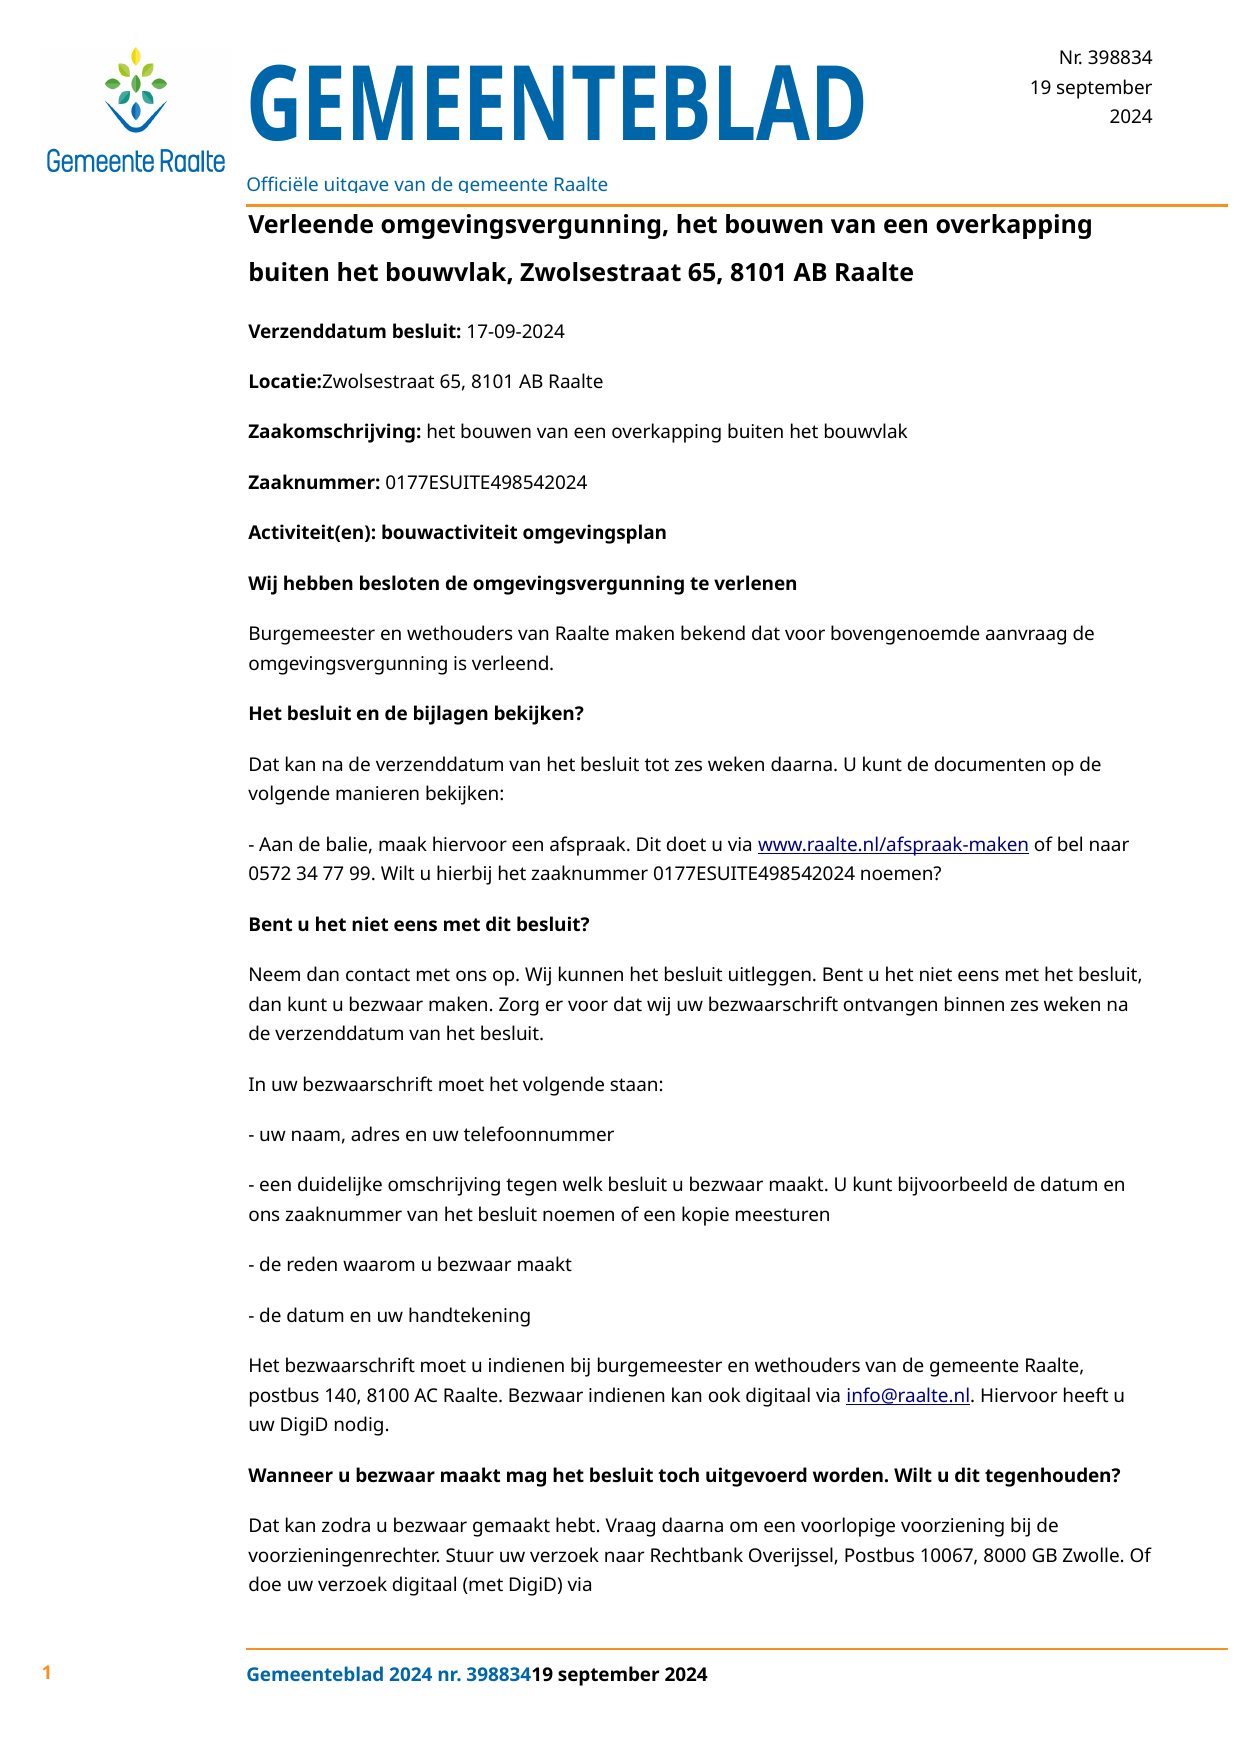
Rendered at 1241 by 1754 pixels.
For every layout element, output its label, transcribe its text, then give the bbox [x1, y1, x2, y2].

text Neem dan contact met ons op. Wij kunnen het besluit uitleggen. Bent u het niet eens met het besluit, dan kunt u bezwaar maken. Zorg er voor dat wij uw bezwaarschrift ontvangen binnen zes weken na de verzenddatum van het besluit. [248, 961, 1152, 1046]
text Dat kan na de verzenddatum van het besluit tot zes weken daarna. U kunt de documenten op de volgende manieren bekijken: [248, 751, 1152, 806]
text Burgemeester en wethouders van Raalte maken bekend dat voor bovengenoemde aanvraag de omgevingsvergunning is verleend. [248, 620, 1152, 676]
text In uw bezwaarschrift moet het volgende staan: [248, 1071, 1152, 1097]
text - een duidelijke omschrijving tegen welk besluit u bezwaar maakt. U kunt bijvoorbeeld de datum en ons zaaknummer van het besluit noemen of een kopie meesturen [248, 1172, 1152, 1227]
text - de reden waarom u bezwaar maakt [248, 1252, 1152, 1277]
text Wanneer u bezwaar maakt mag het besluit toch uitgevoerd worden. Wilt u dit tegenhouden? [248, 1462, 1152, 1488]
text Het besluit en de bijlagen bekijken? [248, 700, 1152, 726]
text Verzenddatum besluit: 17-09-2024 [248, 318, 1152, 344]
text Zaakomschrijving: het bouwen van een overkapping buiten het bouwvlak [248, 419, 1152, 444]
text Wij hebben besloten de omgevingsvergunning te verlenen [248, 570, 1152, 596]
text Activiteit(en): bouwactiviteit omgevingsplan [248, 519, 1152, 545]
text - Aan de balie, maak hiervoor een afspraak. Dit doet u via www.raalte.nl/afspraak-maken of bel naar 0572 34 77 99. Wilt u hierbij het zaaknummer 0177ESUITE498542024 noemen? [248, 831, 1152, 886]
text Zaaknummer: 0177ESUITE498542024 [248, 469, 1152, 495]
text Bent u het niet eens met dit besluit? [248, 911, 1152, 937]
text Dat kan zodra u bezwaar gemaakt hebt. Vraag daarna om een voorlopige voorziening bij de voorzieningenrechter. Stuur uw verzoek naar Rechtbank Overijssel, Postbus 10067, 8000 GB Zwolle. Of doe uw verzoek digitaal (met DigiD) via [248, 1512, 1152, 1597]
text - de datum en uw handtekening [248, 1302, 1152, 1328]
picture [41, 47, 231, 172]
text Verleende omgevingsvergunning, het bouwen van een overkapping buiten het bouwvlak, Zwolsestraat 65, 8101 AB Raalte [248, 207, 1152, 288]
text Locatie:Zwolsestraat 65, 8101 AB Raalte [248, 368, 1152, 394]
text - uw naam, adres en uw telefoonnummer [248, 1121, 1152, 1147]
text Het bezwaarschrift moet u indienen bij burgemeester en wethouders van de gemeente Raalte, postbus 140, 8100 AC Raalte. Bezwaar indienen kan ook digitaal via info@raalte.nl. Hiervoor heeft u uw DigiD nodig. [248, 1352, 1152, 1437]
